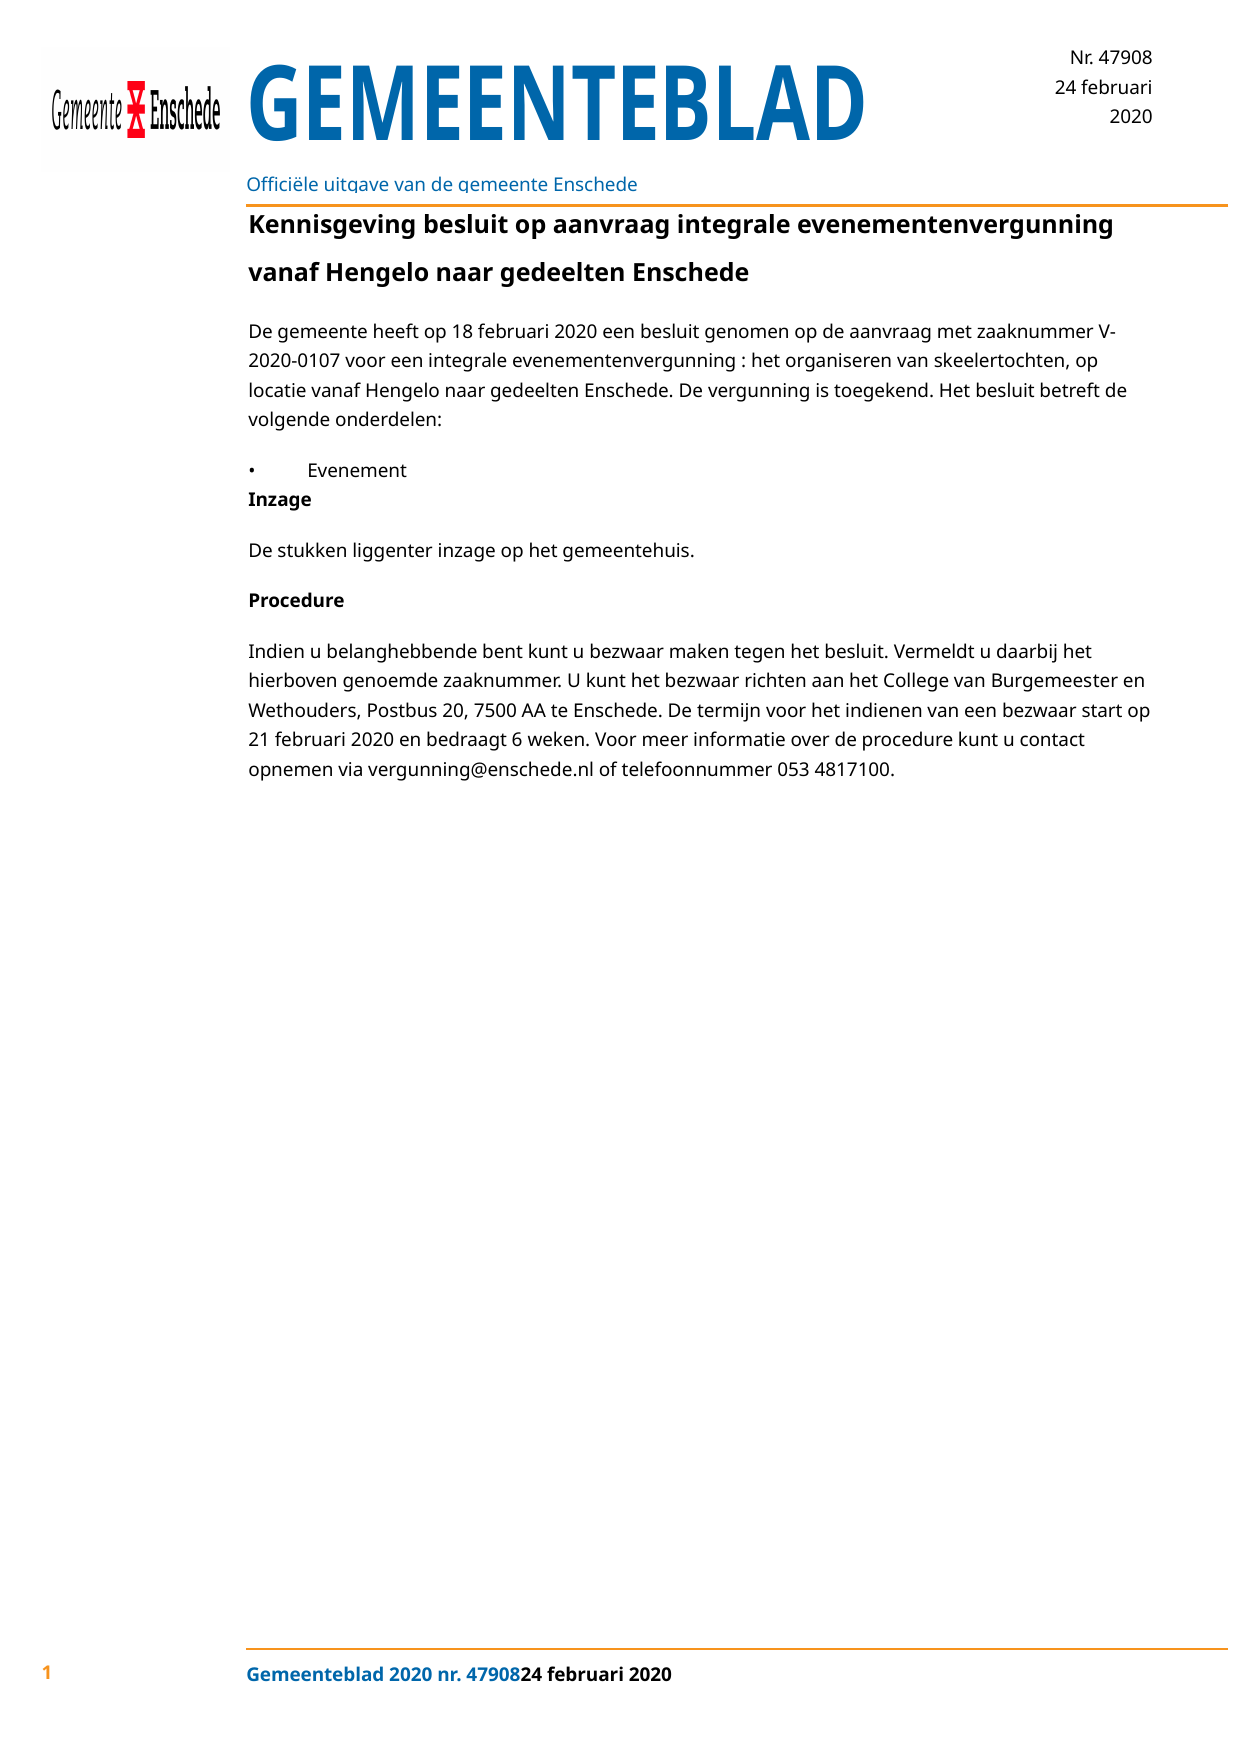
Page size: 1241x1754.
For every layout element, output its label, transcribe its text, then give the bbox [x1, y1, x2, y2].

picture [41, 47, 231, 172]
text Kennisgeving besluit op aanvraag integrale evenementenvergunning vanaf Hengelo naar gedeelten Enschede [248, 207, 1152, 288]
list Evenement [248, 457, 1152, 483]
text De gemeente heeft op 18 februari 2020 een besluit genomen op de aanvraag met zaaknummer V-2020-0107 voor een integrale evenementenvergunning : het organiseren van skeelertochten, op locatie vanaf Hengelo naar gedeelten Enschede. De vergunning is toegekend. Het besluit betreft de volgende onderdelen: [248, 318, 1152, 432]
text De stukken liggenter inzage op het gemeentehuis. [248, 537, 1152, 563]
text Indien u belanghebbende bent kunt u bezwaar maken tegen het besluit. Vermeldt u daarbij het hierboven genoemde zaaknummer. U kunt het bezwaar richten aan het College van Burgemees­ter en Wethouders, Postbus 20, 7500 AA te Enschede. De termijn voor het indienen van een bezwaar start op 21 februari 2020 en bedraagt 6 weken. Voor meer informatie over de procedure kunt u contact opnemen via vergunning@enschede.nl of telefoonnummer 053 4817100. [248, 638, 1152, 782]
text Procedure [248, 587, 1152, 613]
text Inzage [248, 487, 1152, 512]
